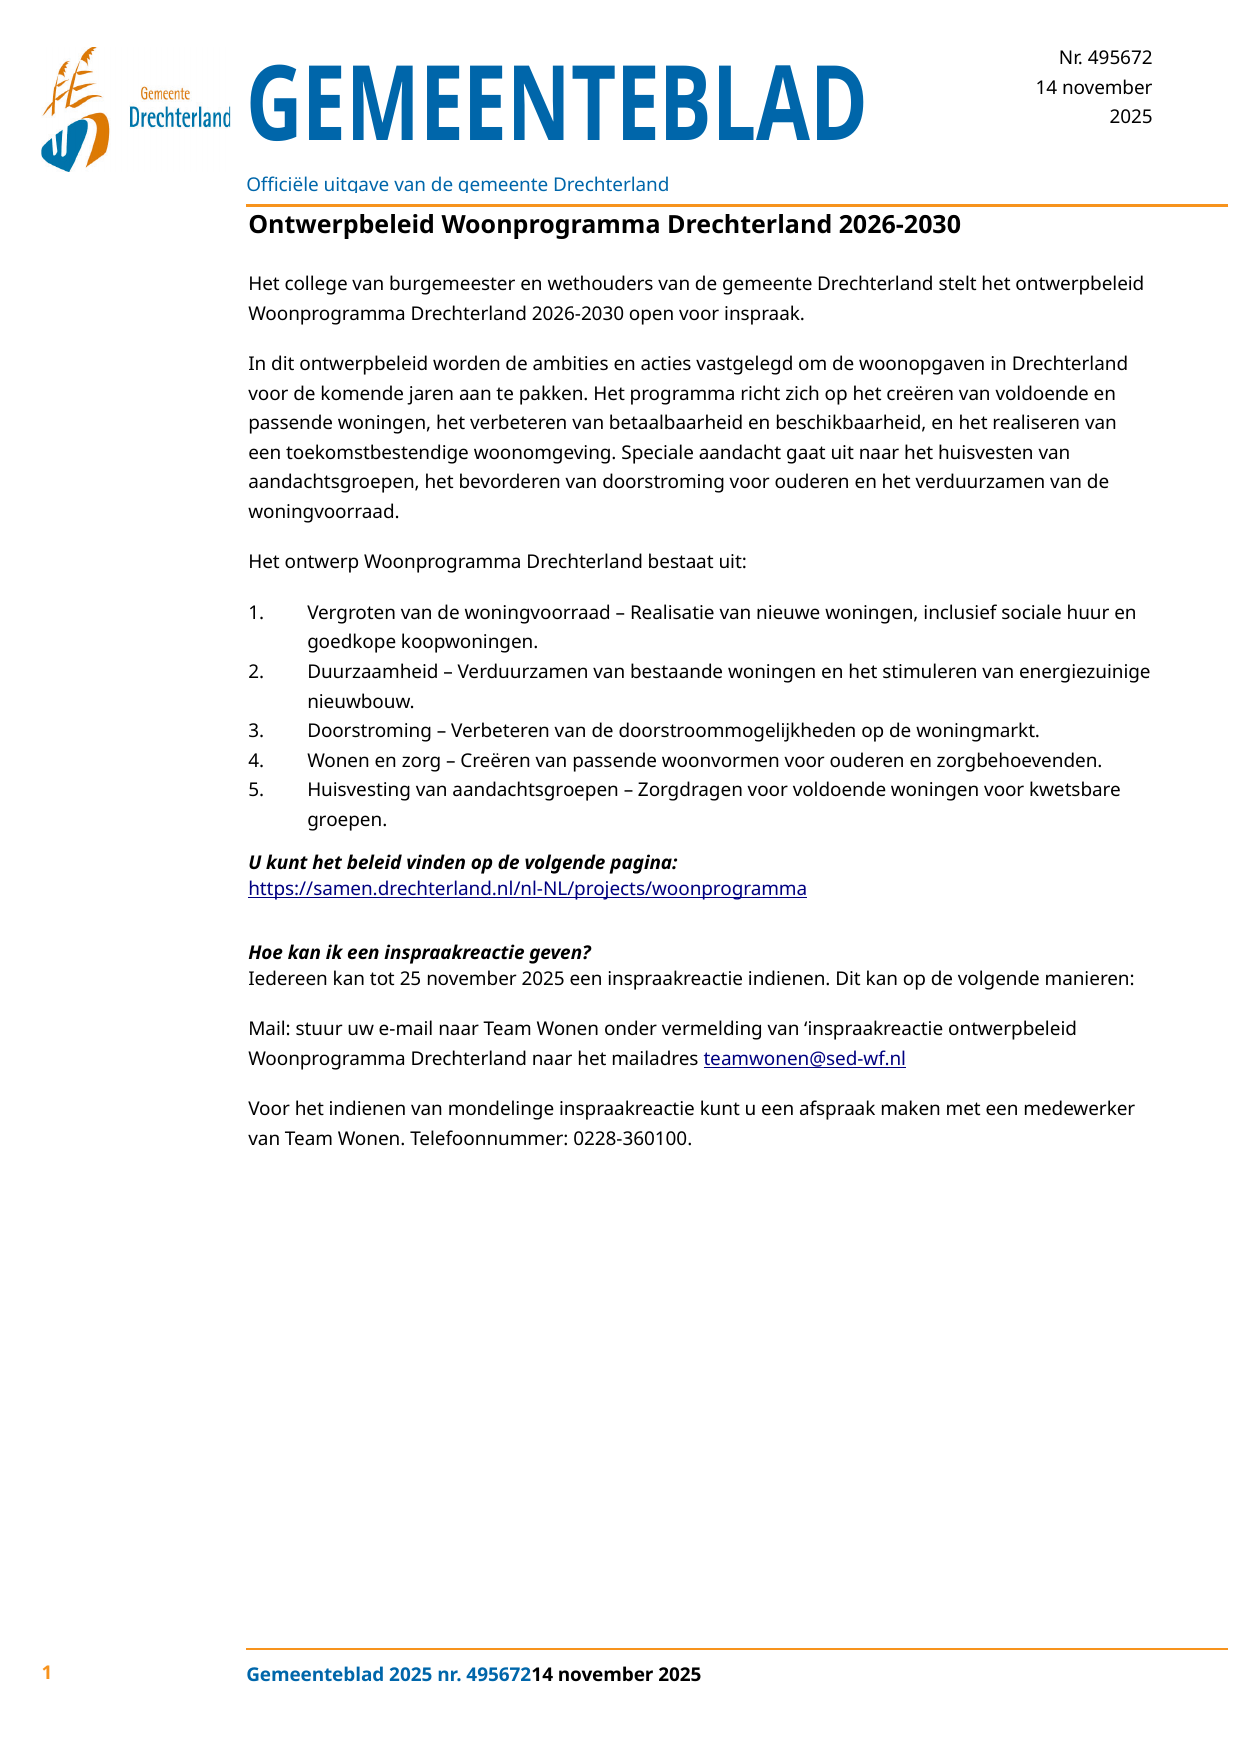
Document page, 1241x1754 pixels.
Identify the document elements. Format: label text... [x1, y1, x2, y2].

text Ontwerpbeleid Woonprogramma Drechterland 2026-2030 [248, 207, 1152, 241]
list Huisvesting van aandachtsgroepen – Zorgdragen voor voldoende woningen voor kwetsbare groepen. [248, 777, 1152, 832]
list Duurzaamheid – Verduurzamen van bestaande woningen en het stimuleren van energiezuinige nieuwbouw. [248, 658, 1152, 713]
list Wonen en zorg – Creëren van passende woonvormen voor ouderen en zorgbehoevenden. [248, 747, 1152, 773]
text In dit ontwerpbeleid worden de ambities en acties vastgelegd om de woonopgaven in Drechterland voor de komende jaren aan te pakken. Het programma richt zich op het creëren van voldoende en passende woningen, het verbeteren van betaalbaarheid en beschikbaarheid, en het realiseren van een toekomstbestendige woonomgeving. Speciale aandacht gaat uit naar het huisvesten van aandachtsgroepen, het bevorderen van doorstroming voor ouderen en het verduurzamen van de woningvoorraad. [248, 350, 1152, 524]
picture [226, 115, 231, 124]
text Hoe kan ik een inspraakreactie geven? [248, 939, 1152, 965]
text Het ontwerp Woonprogramma Drechterland bestaat uit: [248, 549, 1152, 574]
text Het college van burgemeester en wethouders van de gemeente Drechterland stelt het ontwerpbeleid Woonprogramma Drechterland 2026-2030 open voor inspraak. [248, 270, 1152, 326]
list Vergroten van de woningvoorraad – Realisatie van nieuwe woningen, inclusief sociale huur en goedkope koopwoningen. [248, 599, 1152, 654]
text https://samen.drechterland.nl/nl-NL/projects/woonprogramma [248, 875, 1152, 901]
picture [41, 47, 231, 172]
text U kunt het beleid vinden op de volgende pagina: [248, 849, 1152, 875]
text Iedereen kan tot 25 november 2025 een inspraakreactie indienen. Dit kan op de volgende manieren: [248, 965, 1152, 990]
list Doorstroming – Verbeteren van de doorstroommogelijkheden op de woningmarkt. [248, 717, 1152, 743]
text Mail: stuur uw e-mail naar Team Wonen onder vermelding van ‘inspraakreactie ontwerpbeleid Woonprogramma Drechterland naar het mailadres teamwonen@sed-wf.nl [248, 1015, 1152, 1070]
picture [41, 158, 64, 172]
text Voor het indienen van mondelinge inspraakreactie kunt u een afspraak maken met een medewerker van Team Wonen. Telefoonnummer: 0228-360100. [248, 1095, 1152, 1150]
